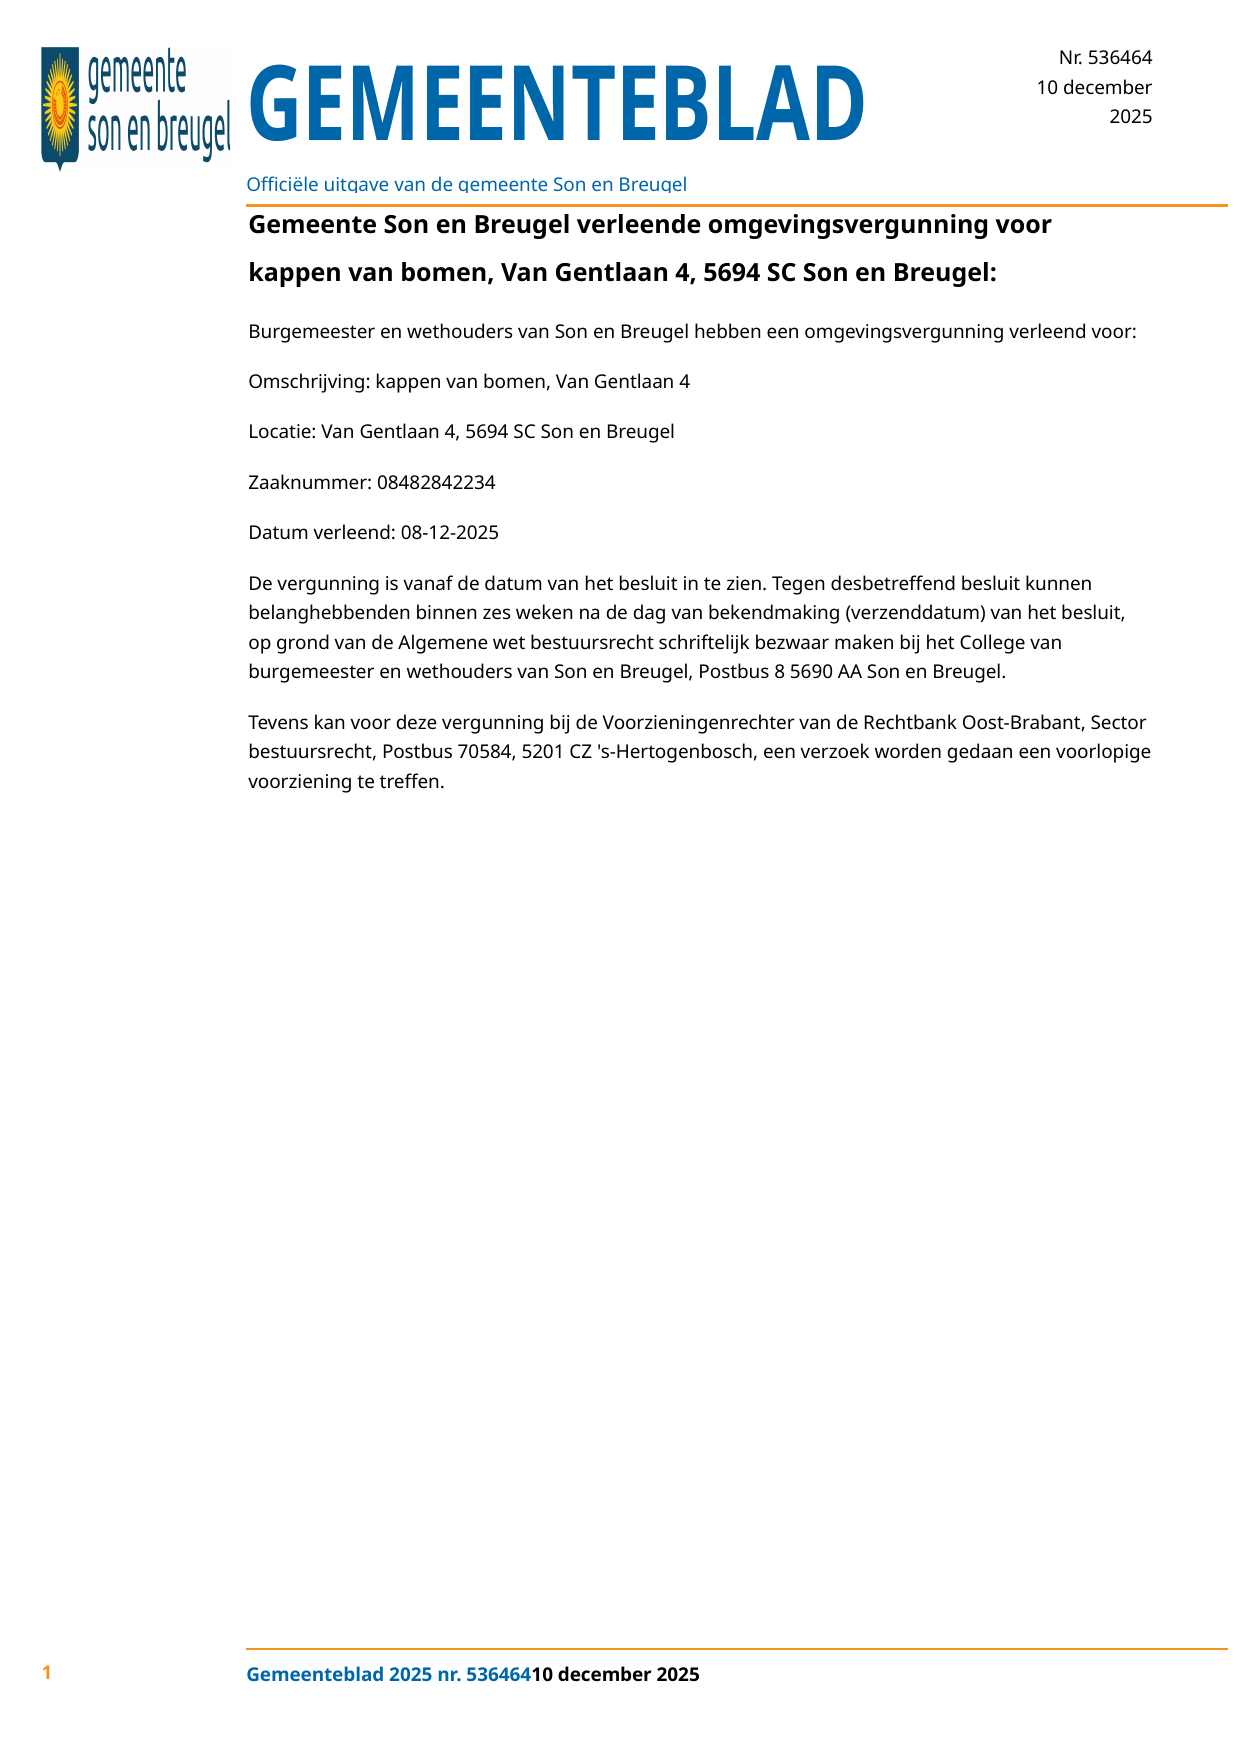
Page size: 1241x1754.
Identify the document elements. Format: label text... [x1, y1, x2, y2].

text Burgemeester en wethouders van Son en Breugel hebben een omgevingsvergunning verleend voor: [248, 318, 1152, 344]
text Gemeente Son en Breugel verleende omgevingsvergunning voor kappen van bomen, Van Gentlaan 4, 5694 SC Son en Breugel: [248, 207, 1152, 288]
text Zaaknummer: 08482842234 [248, 469, 1152, 495]
text Datum verleend: 08-12-2025 [248, 519, 1152, 545]
text Omschrijving: kappen van bomen, Van Gentlaan 4 [248, 368, 1152, 394]
picture [41, 47, 231, 172]
text Locatie: Van Gentlaan 4, 5694 SC Son en Breugel [248, 419, 1152, 444]
text De vergunning is vanaf de datum van het besluit in te zien. Tegen desbetreffend besluit kunnen belanghebbenden binnen zes weken na de dag van bekendmaking (verzenddatum) van het besluit, op grond van de Algemene wet bestuursrecht schriftelijk bezwaar maken bij het College van burgemeester en wethouders van Son en Breugel, Postbus 8 5690 AA Son en Breugel. [248, 570, 1152, 684]
text Tevens kan voor deze vergunning bij de Voorzieningenrechter van de Rechtbank Oost-Brabant, Sector bestuursrecht, Postbus 70584, 5201 CZ 's-Hertogenbosch, een verzoek worden gedaan een voorlopige voorziening te treffen. [248, 709, 1152, 794]
